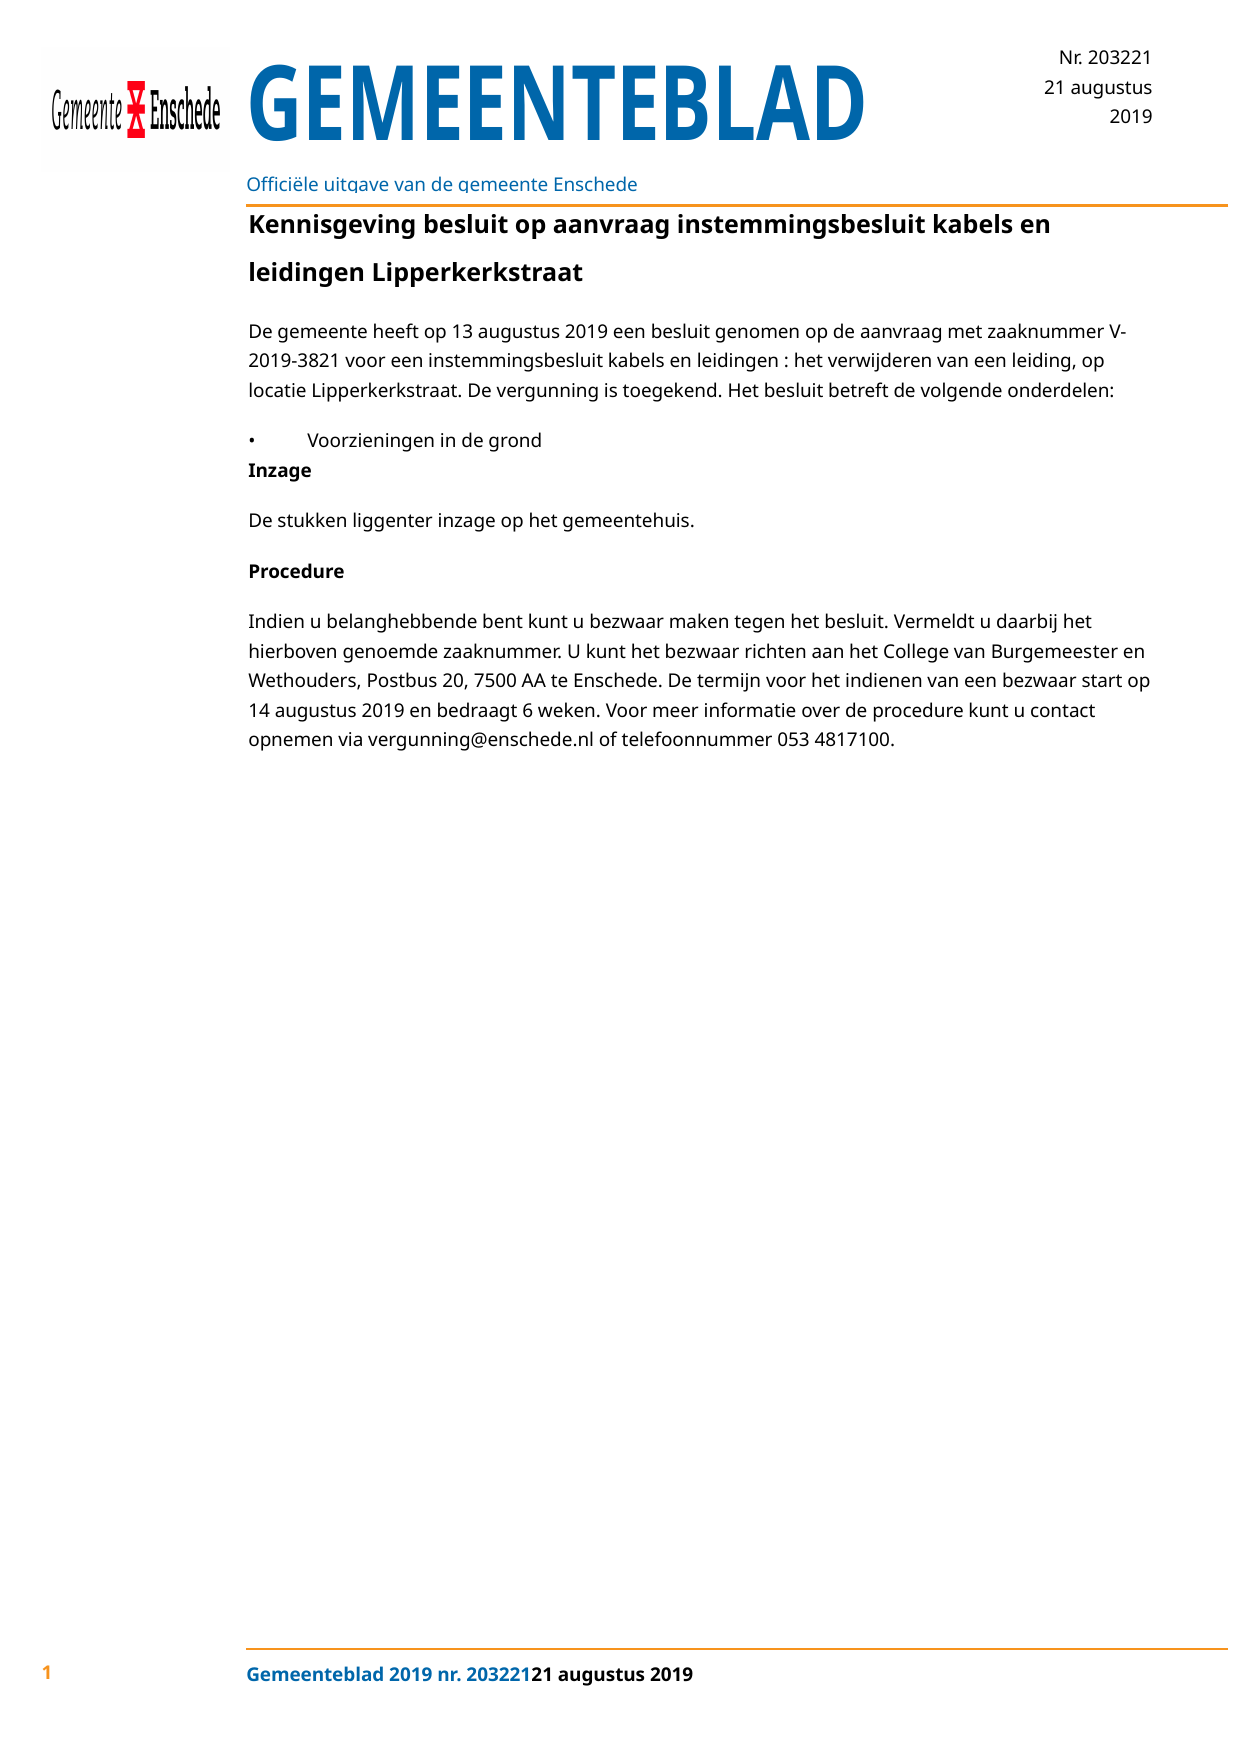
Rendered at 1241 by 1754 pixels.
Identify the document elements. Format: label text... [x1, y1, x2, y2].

picture [41, 47, 231, 172]
text Indien u belanghebbende bent kunt u bezwaar maken tegen het besluit. Vermeldt u daarbij het hierboven genoemde zaaknummer. U kunt het bezwaar richten aan het College van Burgemees­ter en Wethouders, Postbus 20, 7500 AA te Enschede. De termijn voor het indienen van een bezwaar start op 14 augustus 2019 en bedraagt 6 weken. Voor meer informatie over de procedure kunt u contact opnemen via vergunning@enschede.nl of telefoonnummer 053 4817100. [248, 608, 1152, 752]
text Inzage [248, 457, 1152, 483]
text Procedure [248, 558, 1152, 584]
list Voorzieningen in de grond [248, 427, 1152, 453]
text De gemeente heeft op 13 augustus 2019 een besluit genomen op de aanvraag met zaaknummer V-2019-3821 voor een instemmingsbesluit kabels en leidingen : het verwijderen van een leiding, op locatie Lipperkerkstraat. De vergunning is toegekend. Het besluit betreft de volgende onderdelen: [248, 318, 1152, 403]
text De stukken liggenter inzage op het gemeentehuis. [248, 507, 1152, 533]
text Kennisgeving besluit op aanvraag instemmingsbesluit kabels en leidingen Lipperkerkstraat [248, 207, 1152, 288]
